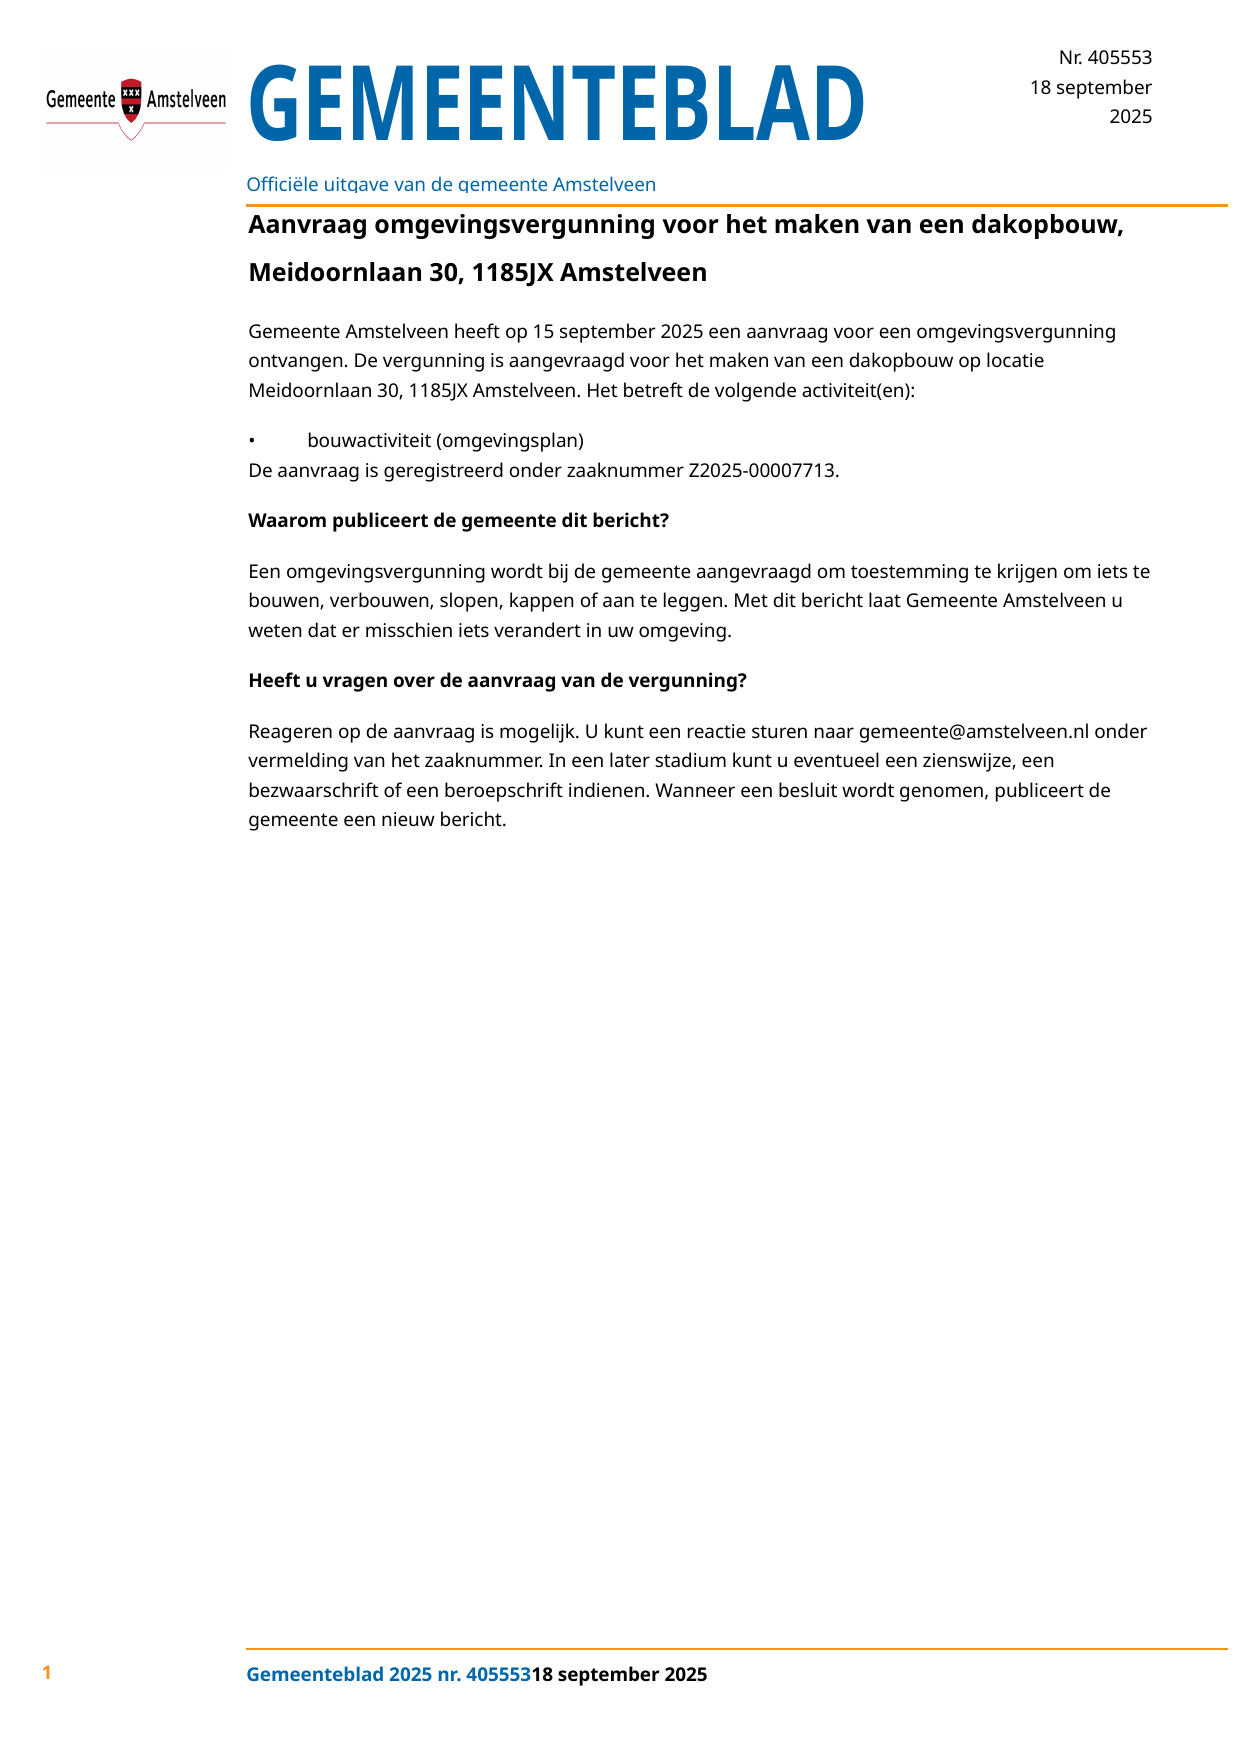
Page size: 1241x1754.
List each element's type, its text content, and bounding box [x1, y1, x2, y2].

text Reageren op de aanvraag is mogelijk. U kunt een reactie sturen naar gemeente@amstelveen.nl onder vermelding van het zaaknummer. In een later stadium kunt u eventueel een zienswijze, een bezwaarschrift of een beroepschrift indienen. Wanneer een besluit wordt genomen, publiceert de gemeente een nieuw bericht. [248, 718, 1152, 832]
text Een omgevingsvergunning wordt bij de gemeente aangevraagd om toestemming te krijgen om iets te bouwen, verbouwen, slopen, kappen of aan te leggen. Met dit bericht laat Gemeente Amstelveen u weten dat er misschien iets verandert in uw omgeving. [248, 558, 1152, 643]
list bouwactiviteit (omgevingsplan) [248, 427, 1152, 453]
picture [41, 47, 231, 172]
text De aanvraag is geregistreerd onder zaaknummer Z2025-00007713. [248, 457, 1152, 483]
text Waarom publiceert de gemeente dit bericht? [248, 507, 1152, 533]
text Aanvraag omgevingsvergunning voor het maken van een dakopbouw, Meidoornlaan 30, 1185JX Amstelveen [248, 207, 1152, 288]
text Gemeente Amstelveen heeft op 15 september 2025 een aanvraag voor een omgevingsvergunning ontvangen. De vergunning is aangevraagd voor het maken van een dakopbouw op locatie Meidoornlaan 30, 1185JX Amstelveen. Het betreft de volgende activiteit(en): [248, 318, 1152, 403]
text Heeft u vragen over de aanvraag van de vergunning? [248, 667, 1152, 693]
